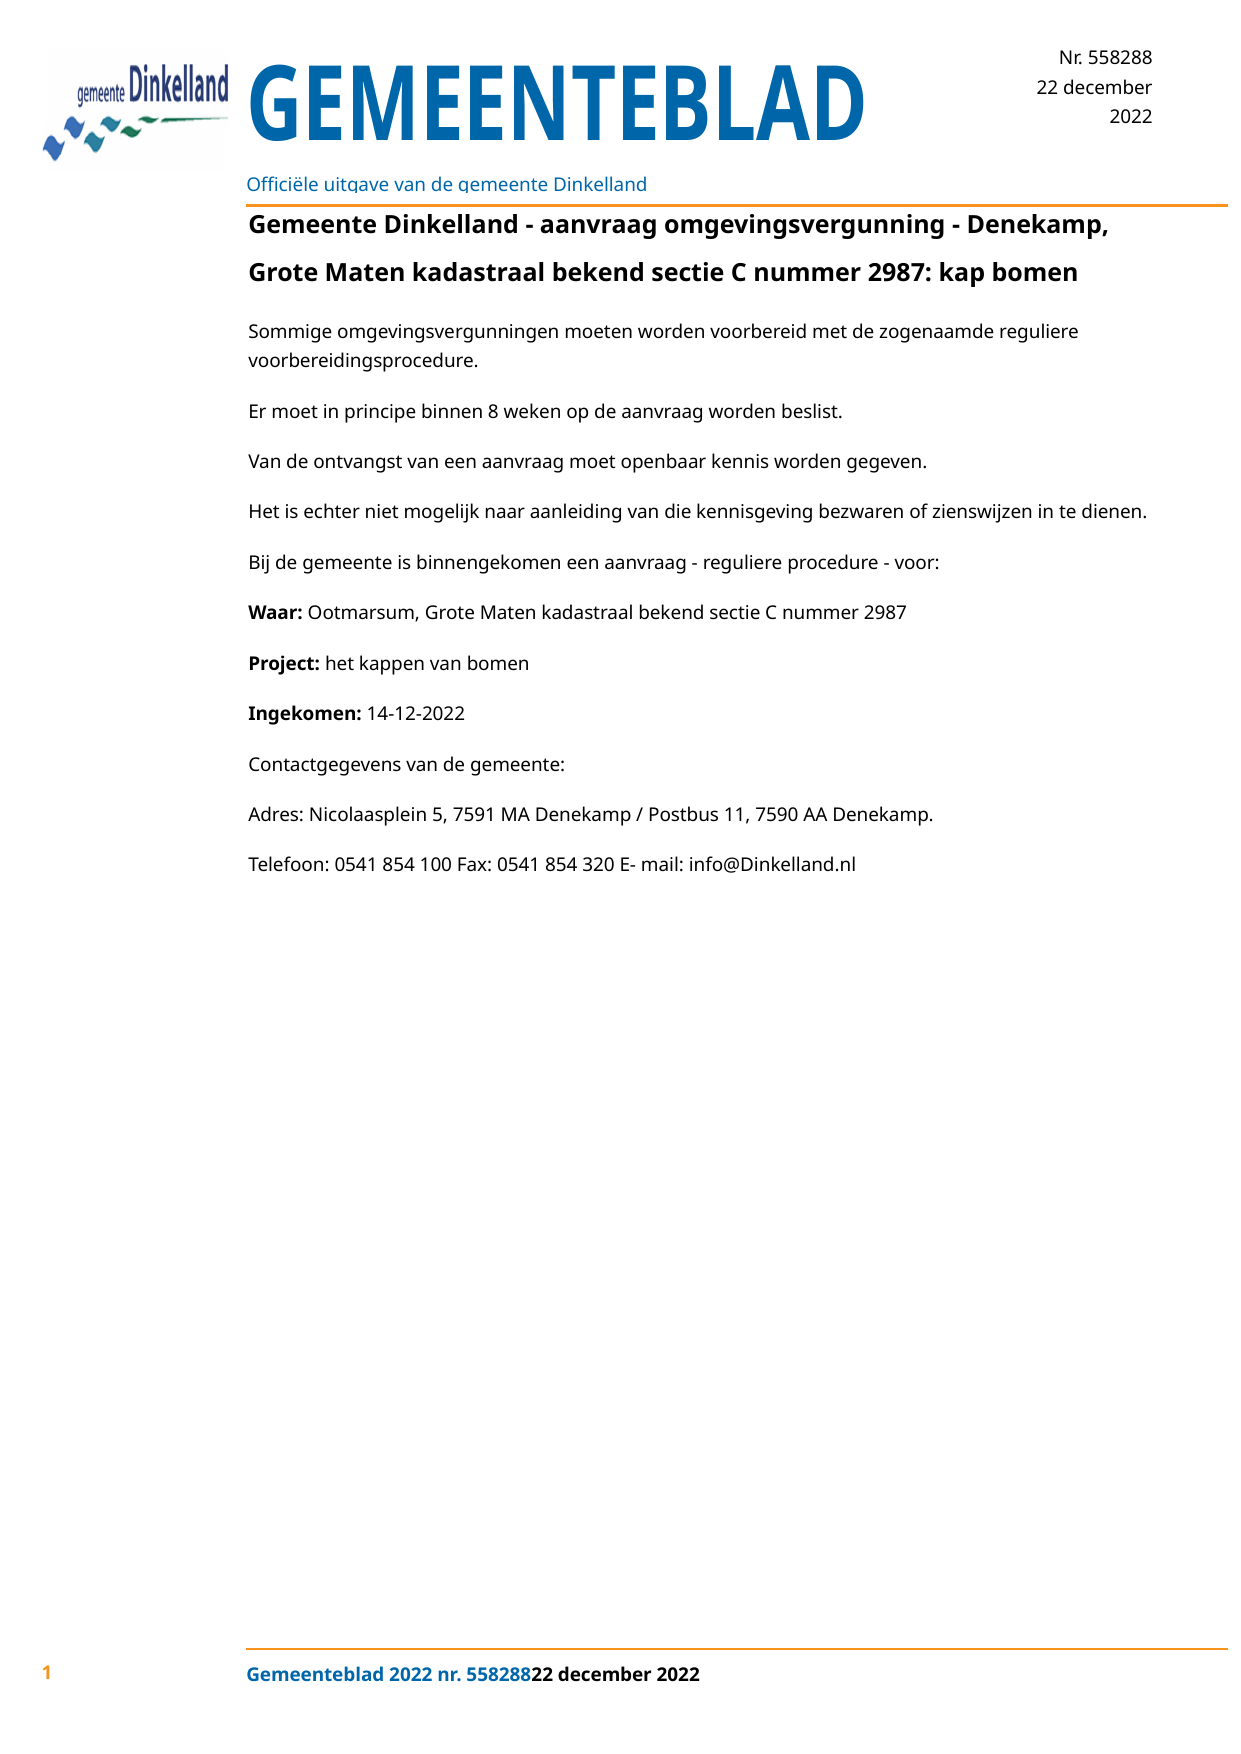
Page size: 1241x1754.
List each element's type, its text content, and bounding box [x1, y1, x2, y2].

text Van de ontvangst van een aanvraag moet openbaar kennis worden gegeven. [248, 448, 1152, 474]
text Contactgegevens van de gemeente: [248, 751, 1152, 777]
text Er moet in principe binnen 8 weken op de aanvraag worden beslist. [248, 398, 1152, 424]
text Ingekomen: 14-12-2022 [248, 700, 1152, 726]
text Het is echter niet mogelijk naar aanleiding van die kennisgeving bezwaren of zienswijzen in te dienen. [248, 499, 1152, 524]
text Project: het kappen van bomen [248, 650, 1152, 676]
text Bij de gemeente is binnengekomen een aanvraag - reguliere procedure - voor: [248, 549, 1152, 575]
text Telefoon: 0541 854 100 Fax: 0541 854 320 E- mail: info@Dinkelland.nl [248, 852, 1152, 877]
text Adres: Nicolaasplein 5, 7591 MA Denekamp / Postbus 11, 7590 AA Denekamp. [248, 801, 1152, 827]
text Waar: Ootmarsum, Grote Maten kadastraal bekend sectie C nummer 2987 [248, 599, 1152, 625]
text Gemeente Dinkelland - aanvraag omgevingsvergunning - Denekamp, Grote Maten kadastraal bekend sectie C nummer 2987: kap bomen [248, 207, 1152, 288]
picture [41, 47, 231, 172]
text Sommige omgevingsvergunningen moeten worden voorbereid met de zogenaamde reguliere voorbereidingsprocedure. [248, 318, 1152, 373]
